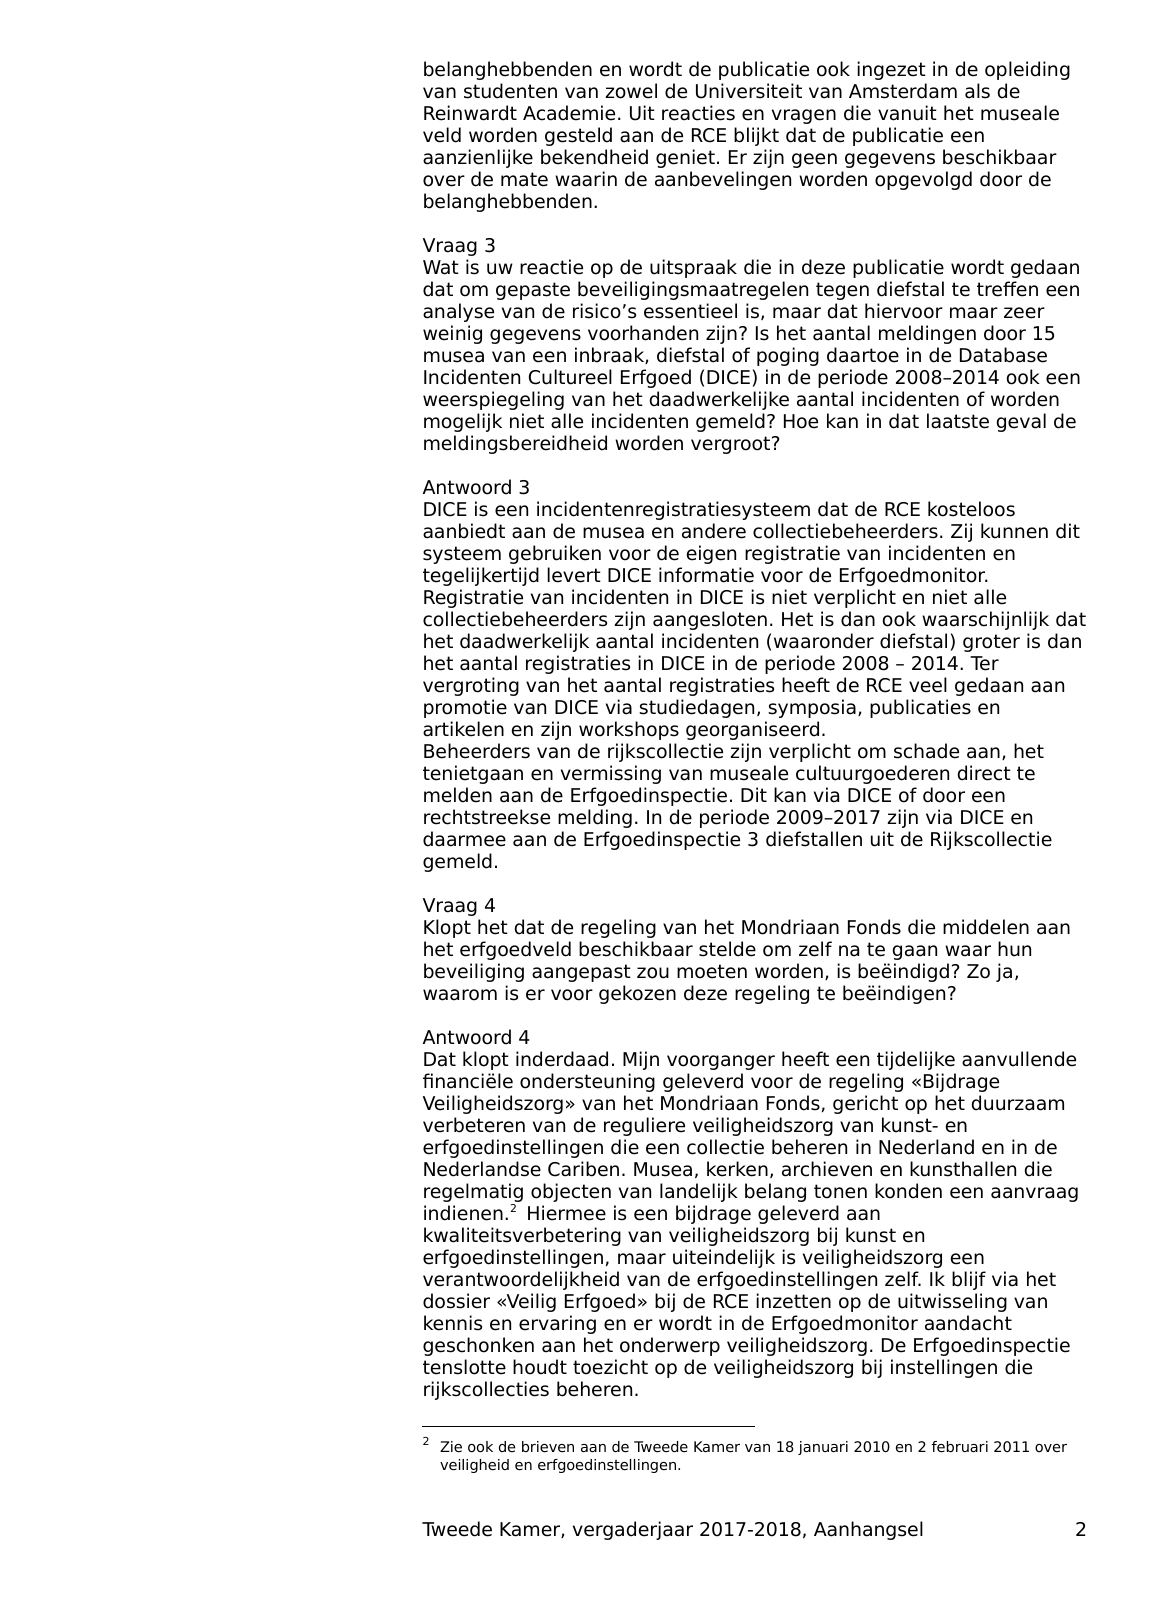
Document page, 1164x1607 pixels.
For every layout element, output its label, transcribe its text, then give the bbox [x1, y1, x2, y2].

text Vraag 3 [422, 235, 1087, 257]
text Wat is uw reactie op de uitspraak die in deze publicatie wordt gedaan dat om gepaste beveiligingsmaatregelen tegen diefstal te treffen een analyse van de risico’s essentieel is, maar dat hiervoor maar zeer weinig gegevens voorhanden zijn? Is het aantal meldingen door 15 musea van een inbraak, diefstal of poging daartoe in de Database Incidenten Cultureel Erfgoed (DICE) in de periode 2008–2014 ook een weerspiegeling van het daadwerkelijke aantal incidenten of worden mogelijk niet alle incidenten gemeld? Hoe kan in dat laatste geval de meldingsbereidheid worden vergroot? [422, 257, 1087, 455]
text Beheerders van de rijkscollectie zijn verplicht om schade aan, het tenietgaan en vermissing van museale cultuurgoederen direct te melden aan de Erfgoedinspectie. Dit kan via DICE of door een rechtstreekse melding. In de periode 2009–2017 zijn via DICE en daarmee aan de Erfgoedinspectie 3 diefstallen uit de Rijkscollectie gemeld. [422, 741, 1087, 873]
text Antwoord 3 [422, 477, 1087, 499]
text Dat klopt inderdaad. Mijn voorganger heeft een tijdelijke aanvullende financiële ondersteuning geleverd voor de regeling «Bijdrage Veiligheidszorg» van het Mondriaan Fonds, gericht op het duurzaam verbeteren van de reguliere veiligheidszorg van kunst- en erfgoedinstellingen die een collectie beheren in Nederland en in de Nederlandse Cariben. Musea, kerken, archieven en kunsthallen die regelmatig objecten van landelijk belang tonen konden een aanvraag indienen. Hiermee is een bijdrage geleverd aan kwaliteitsverbetering van veiligheidszorg bij kunst en erfgoedinstellingen, maar uiteindelijk is veiligheidszorg een verantwoordelijkheid van de erfgoedinstellingen zelf. Ik blijf via het dossier «Veilig Erfgoed» bij de RCE inzetten op de uitwisseling van kennis en ervaring en er wordt in de Erfgoedmonitor aandacht geschonken aan het onderwerp veiligheidszorg. De Erfgoedinspectie tenslotte houdt toezicht op de veiligheidszorg bij instellingen die rijkscollecties beheren. [422, 1049, 1087, 1401]
text Vraag 4 [422, 895, 1087, 917]
text Klopt het dat de regeling van het Mondriaan Fonds die middelen aan het erfgoedveld beschikbaar stelde om zelf na te gaan waar hun beveiliging aangepast zou moeten worden, is beëindigd? Zo ja, waarom is er voor gekozen deze regeling te beëindigen? [422, 917, 1087, 1005]
text Zie ook de brieven aan de Tweede Kamer van 18 januari 2010 en 2 februari 2011 over veiligheid en erfgoedinstellingen. [422, 1435, 1087, 1474]
text Antwoord 4 [422, 1027, 1087, 1049]
text DICE is een incidentenregistratiesysteem dat de RCE kosteloos aanbiedt aan de musea en andere collectiebeheerders. Zij kunnen dit systeem gebruiken voor de eigen registratie van incidenten en tegelijkertijd levert DICE informatie voor de Erfgoedmonitor. Registratie van incidenten in DICE is niet verplicht en niet alle collectiebeheerders zijn aangesloten. Het is dan ook waarschijnlijk dat het daadwerkelijk aantal incidenten (waaronder diefstal) groter is dan het aantal registraties in DICE in de periode 2008 – 2014. Ter vergroting van het aantal registraties heeft de RCE veel gedaan aan promotie van DICE via studiedagen, symposia, publicaties en artikelen en zijn workshops georganiseerd. [422, 499, 1087, 741]
text belanghebbenden en wordt de publicatie ook ingezet in de opleiding van studenten van zowel de Universiteit van Amsterdam als de Reinwardt Academie. Uit reacties en vragen die vanuit het museale veld worden gesteld aan de RCE blijkt dat de publicatie een aanzienlijke bekendheid geniet. Er zijn geen gegevens beschikbaar over de mate waarin de aanbevelingen worden opgevolgd door de belanghebbenden. [422, 59, 1087, 213]
